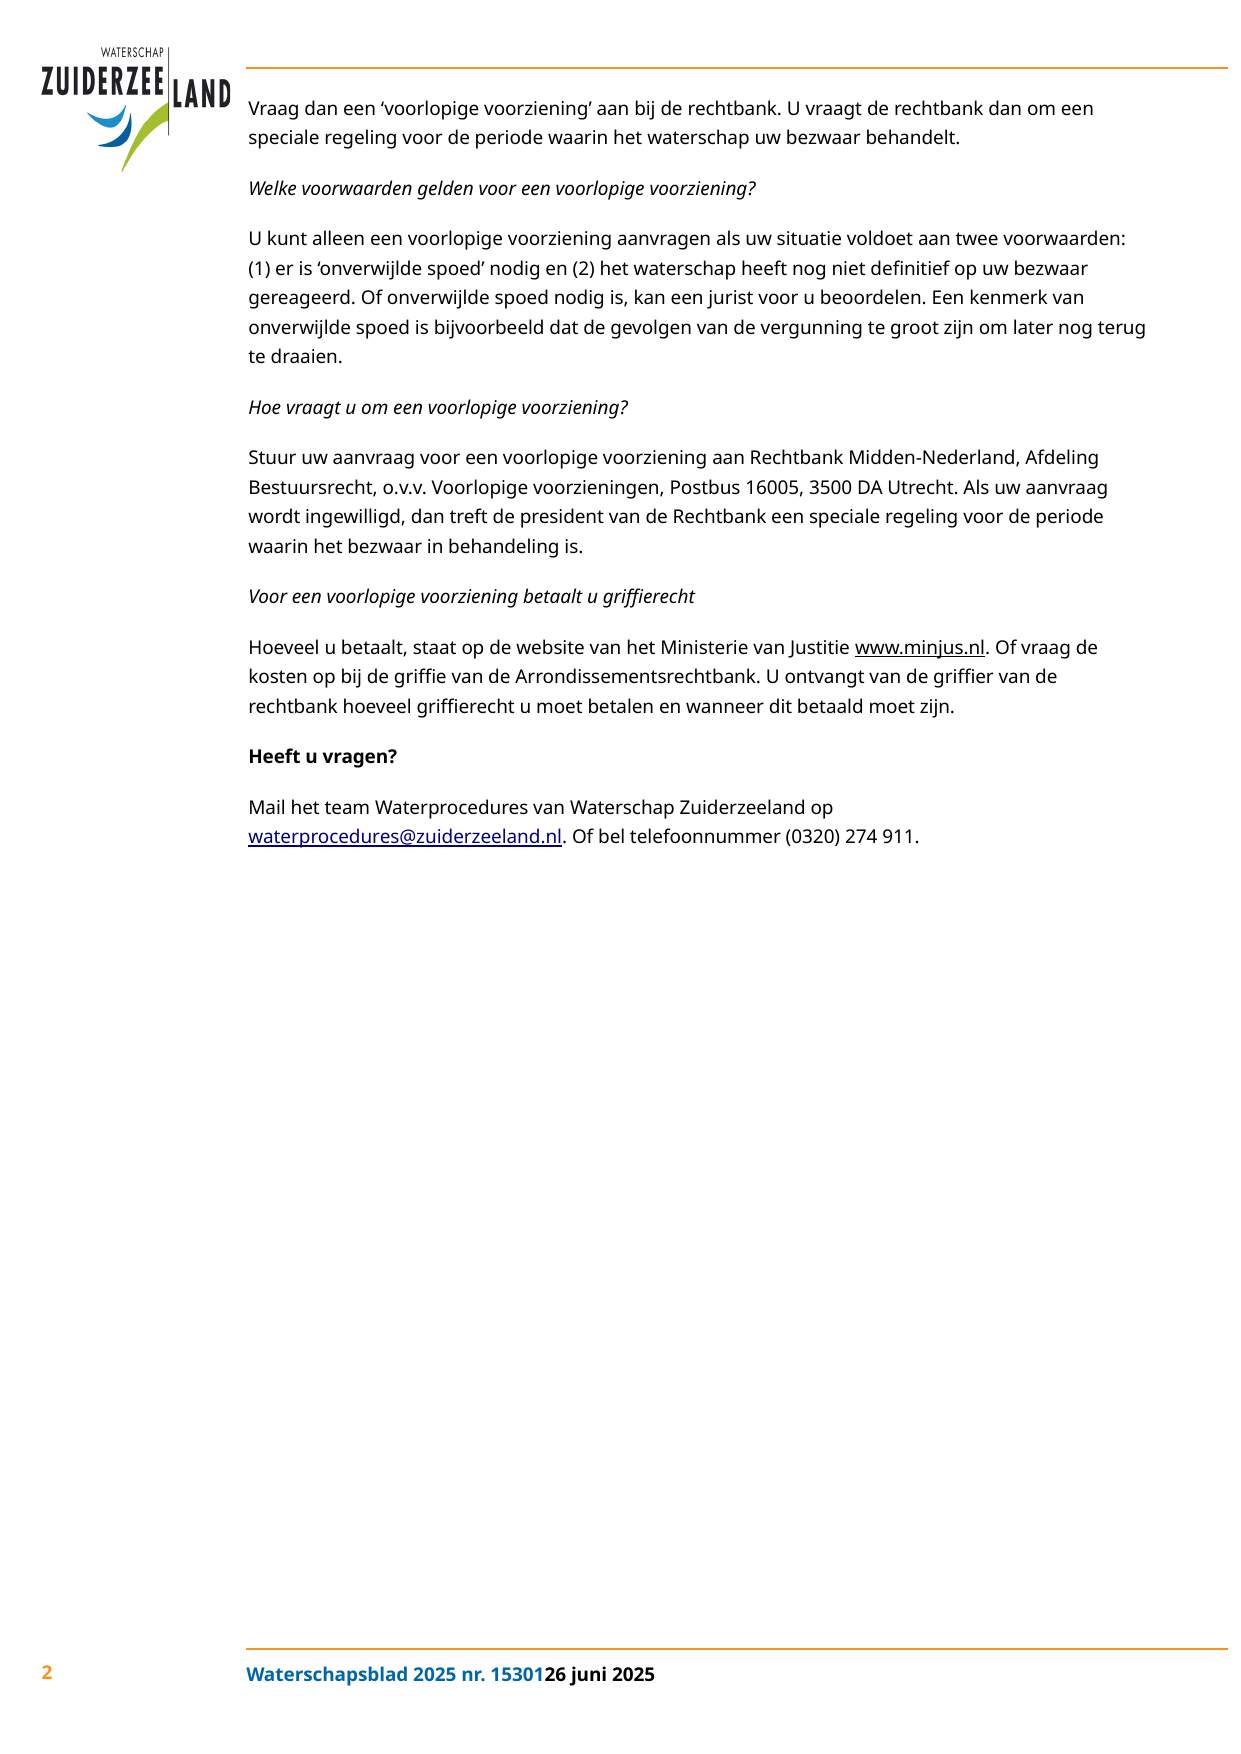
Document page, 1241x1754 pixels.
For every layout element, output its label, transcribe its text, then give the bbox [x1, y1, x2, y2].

text Hoeveel u betaalt, staat op de website van het Ministerie van Justitie www.minjus.nl. Of vraag de kosten op bij de griffie van de Arrondissementsrechtbank. U ontvangt van de griffier van de rechtbank hoeveel griffierecht u moet betalen en wanneer dit betaald moet zijn. [248, 634, 1152, 719]
text Welke voorwaarden gelden voor een voorlopige voorziening? [248, 175, 1152, 201]
text Voor een voorlopige voorziening betaalt u griffierecht [248, 583, 1152, 609]
text U kunt alleen een voorlopige voorziening aanvragen als uw situatie voldoet aan twee voorwaarden: (1) er is ‘onverwijlde spoed’ nodig en (2) het waterschap heeft nog niet definitief op uw bezwaar gereageerd. Of onverwijlde spoed nodig is, kan een jurist voor u beoordelen. Een kenmerk van onverwijlde spoed is bijvoorbeeld dat de gevolgen van de vergunning te groot zijn om later nog terug te draaien. [248, 225, 1152, 369]
text Hoe vraagt u om een voorlopige voorziening? [248, 394, 1152, 420]
picture [41, 47, 231, 172]
text Mail het team Waterprocedures van Waterschap Zuiderzeeland op waterprocedures@zuiderzeeland.nl. Of bel telefoonnummer (0320) 274 911. [248, 794, 1152, 849]
text Stuur uw aanvraag voor een voorlopige voorziening aan Rechtbank Midden-Nederland, Afdeling Bestuursrecht, o.v.v. Voorlopige voorzieningen, Postbus 16005, 3500 DA Utrecht. Als uw aanvraag wordt ingewilligd, dan treft de president van de Rechtbank een speciale regeling voor de periode waarin het bezwaar in behandeling is. [248, 444, 1152, 559]
text Vraag dan een ‘voorlopige voorziening’ aan bij de rechtbank. U vraagt de rechtbank dan om een speciale regeling voor de periode waarin het waterschap uw bezwaar behandelt. [248, 95, 1152, 150]
text Heeft u vragen? [248, 743, 1152, 769]
